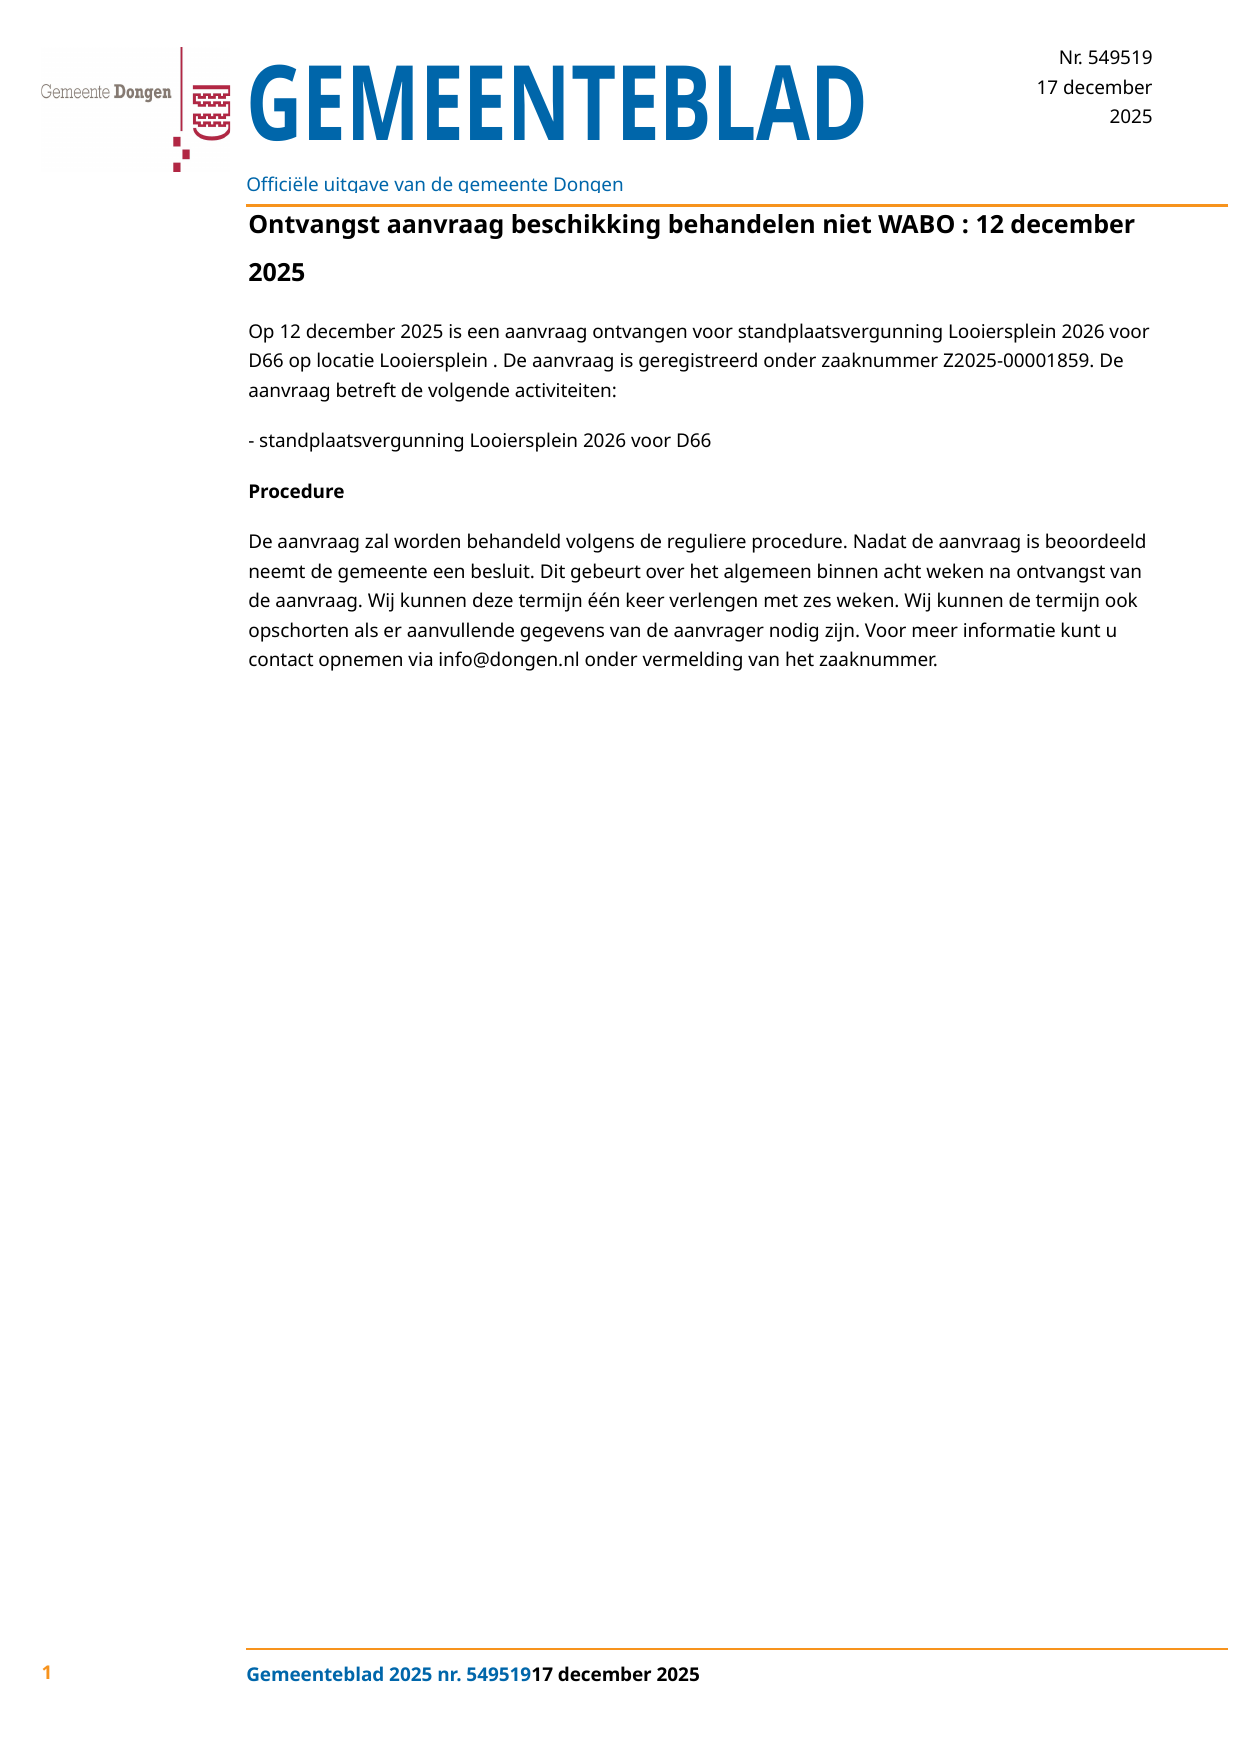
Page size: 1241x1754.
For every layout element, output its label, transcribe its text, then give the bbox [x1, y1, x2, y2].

text - standplaatsvergunning Looiersplein 2026 voor D66 [248, 427, 1152, 453]
text Procedure [248, 478, 1152, 504]
text Op 12 december 2025 is een aanvraag ontvangen voor standplaatsvergunning Looiersplein 2026 voor D66 op locatie Looiersplein . De aanvraag is geregistreerd onder zaaknummer Z2025-00001859. De aanvraag betreft de volgende activiteiten: [248, 318, 1152, 403]
text Ontvangst aanvraag beschikking behandelen niet WABO : 12 december 2025 [248, 207, 1152, 288]
text De aanvraag zal worden behandeld volgens de reguliere procedure. Nadat de aanvraag is beoordeeld neemt de gemeente een besluit. Dit gebeurt over het algemeen binnen acht weken na ontvangst van de aanvraag. Wij kunnen deze termijn één keer verlengen met zes weken. Wij kunnen de termijn ook opschorten als er aanvullende gegevens van de aanvrager nodig zijn. Voor meer informatie kunt u contact opnemen via info@dongen.nl onder vermelding van het zaaknummer. [248, 528, 1152, 672]
picture [41, 47, 231, 172]
